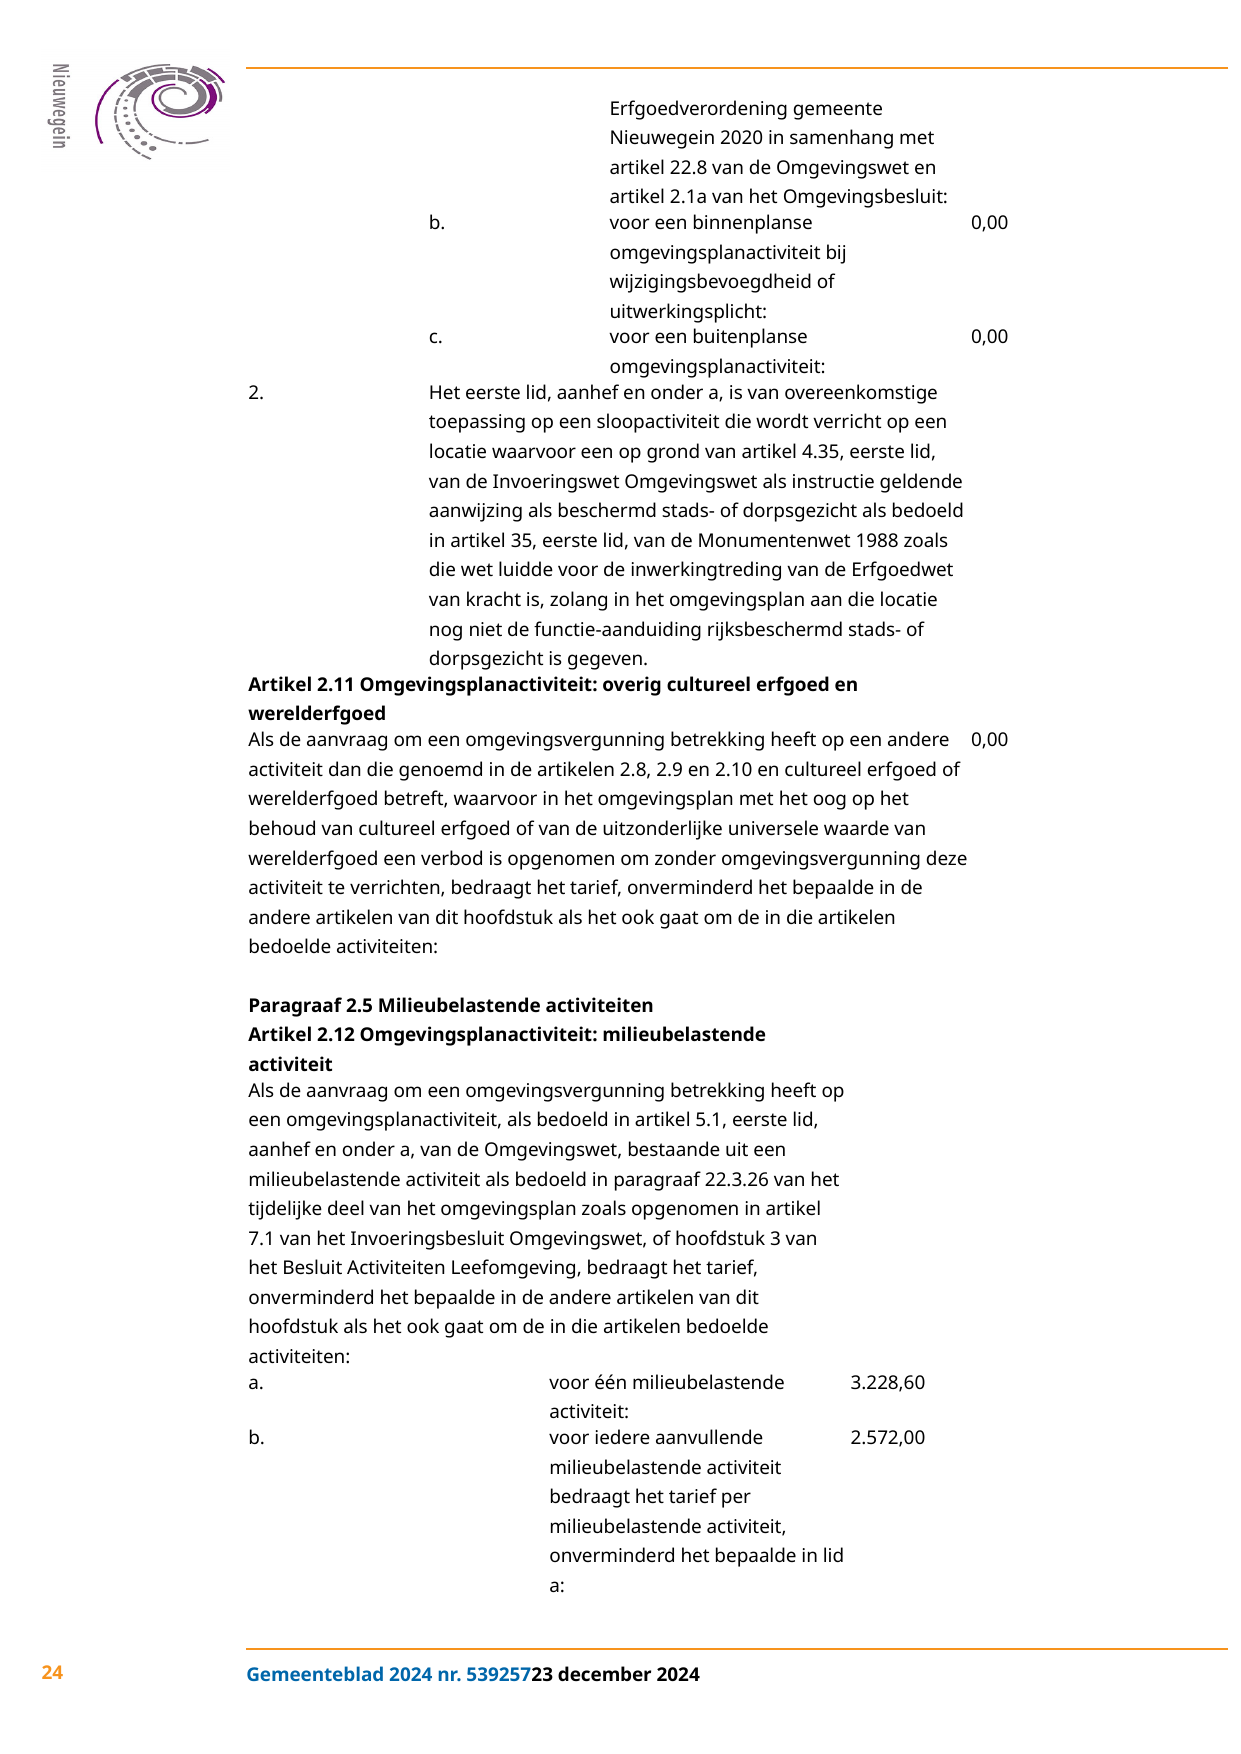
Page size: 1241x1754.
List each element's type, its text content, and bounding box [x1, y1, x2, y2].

table_cell Erfgoedverordening gemeente Nieuwegein 2020 in samenhang met artikel 22.8 van de Omgevingswet en artikel 2.1a van het Omgevingsbesluit: [609, 95, 971, 209]
table_cell [971, 671, 1152, 726]
picture [41, 47, 231, 172]
table_cell 3.228,60 [850, 1369, 1152, 1424]
table_cell Als de aanvraag om een omgevingsvergunning betrekking heeft op een andere activiteit dan die genoemd in de artikelen 2.8, 2.9 en 2.10 en cultureel erfgoed of werelderfgoed betreft, waarvoor in het omgevingsplan met het oog op het behoud van cultureel erfgoed of van de uitzonderlijke universele waarde van werelderfgoed een verbod is opgenomen om zonder omgevingsvergunning deze activiteit te verrichten, bedraagt het tarief, onverminderd het bepaalde in de andere artikelen van dit hoofdstuk als het ook gaat om de in die artikelen bedoelde activiteiten: [248, 726, 971, 959]
table_cell [248, 95, 429, 209]
table_cell 0,00 [971, 726, 1152, 959]
table_header Artikel 2.12 Omgevingsplanactiviteit: milieubelastende activiteit [248, 1022, 850, 1077]
table_cell Het eerste lid, aanhef en onder a, is van overeenkomstige toepassing op een sloopactiviteit die wordt verricht op een locatie waarvoor een op grond van artikel 4.35, eerste lid, van de Invoeringswet Omgevingswet als instructie geldende aanwijzing als beschermd stads- of dorpsgezicht als bedoeld in artikel 35, eerste lid, van de Monumentenwet 1988 zoals die wet luidde voor de inwerkingtreding van de Erfgoedwet van kracht is, zolang in het omgevingsplan aan die locatie nog niet de functie-aanduiding rijksbeschermd stads- of dorpsgezicht is gegeven. [429, 379, 971, 671]
table_cell voor een binnenplanse omgevingsplanactiviteit bij wijzigingsbevoegdheid of uitwerkingsplicht: [609, 209, 971, 324]
table_cell b. [248, 1424, 549, 1598]
table_header [850, 1022, 1152, 1077]
table_cell Artikel 2.11 Omgevingsplanactiviteit: overig cultureel erfgoed en werelderfgoed [248, 671, 971, 726]
table_cell [429, 95, 609, 209]
table_cell 2. [248, 379, 429, 671]
table_cell 2.572,00 [850, 1424, 1152, 1598]
table_cell [971, 379, 1152, 671]
table_cell [850, 1077, 1152, 1369]
table_cell voor iedere aanvullende milieubelastende activiteit bedraagt het tarief per milieubelastende activiteit, onverminderd het bepaalde in lid a: [549, 1424, 850, 1598]
table_cell a. [248, 1369, 549, 1424]
table_cell voor een buitenplanse omgevingsplanactiviteit: [609, 324, 971, 379]
text Paragraaf 2.5 Milieubelastende activiteiten [248, 992, 1152, 1018]
table_cell [248, 324, 429, 379]
table_cell c. [429, 324, 609, 379]
table_cell [971, 95, 1152, 209]
table_cell Als de aanvraag om een omgevingsvergunning betrekking heeft op een omgevingsplanactiviteit, als bedoeld in artikel 5.1, eerste lid, aanhef en onder a, van de Omgevingswet, bestaande uit een milieubelastende activiteit als bedoeld in paragraaf 22.3.26 van het tijdelijke deel van het omgevingsplan zoals opgenomen in artikel 7.1 van het Invoeringsbesluit Omgevingswet, of hoofdstuk 3 van het Besluit Activiteiten Leefomgeving, bedraagt het tarief, onverminderd het bepaalde in de andere artikelen van dit hoofdstuk als het ook gaat om de in die artikelen bedoelde activiteiten: [248, 1077, 850, 1369]
table_cell [248, 209, 429, 324]
table_cell voor één milieubelastende activiteit: [549, 1369, 850, 1424]
table_cell b. [429, 209, 609, 324]
table_cell 0,00 [971, 209, 1152, 324]
table_cell 0,00 [971, 324, 1152, 379]
